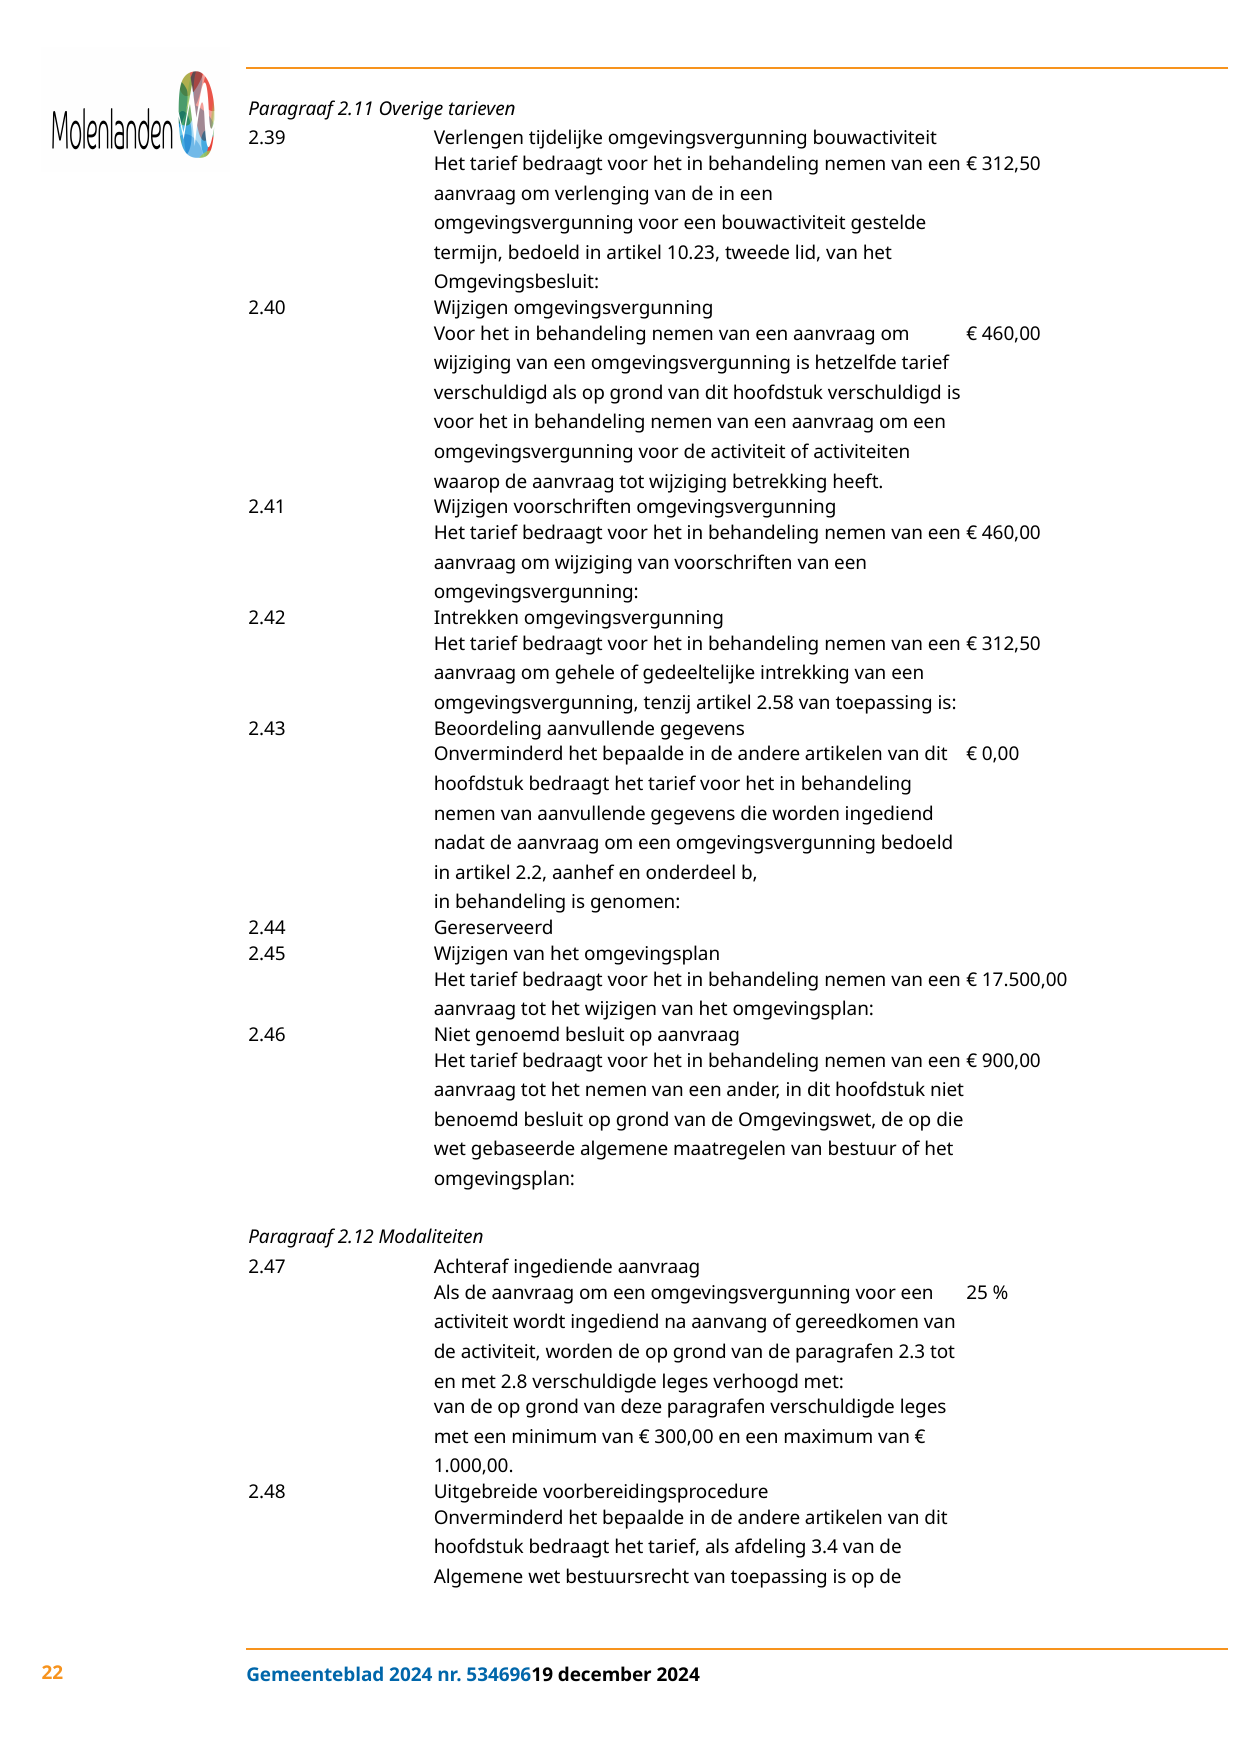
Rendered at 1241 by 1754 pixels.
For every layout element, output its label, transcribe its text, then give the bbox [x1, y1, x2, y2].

table_cell [248, 1279, 433, 1393]
table_cell Onverminderd het bepaalde in de andere artikelen van dit hoofdstuk bedraagt het tarief voor het in behandeling nemen van aanvullende gegevens die worden ingediend nadat de aanvraag om een omgevingsvergunning bedoeld in artikel 2.2, aanhef en onderdeel b, in behandeling is genomen: [434, 741, 966, 914]
table_cell [966, 604, 1152, 630]
table_cell [966, 914, 1152, 940]
table_cell Gereserveerd [434, 914, 966, 940]
table_cell van de op grond van deze paragrafen verschuldigde leges met een minimum van € 300,00 en een maximum van € 1.000,00. [434, 1394, 966, 1478]
table_cell [966, 940, 1152, 966]
table_header 2.39 [248, 125, 433, 150]
table_header Achteraf ingediende aanvraag [434, 1253, 966, 1279]
table_cell 2.40 [248, 294, 433, 320]
table_cell [966, 1504, 1152, 1589]
table_cell [248, 519, 433, 604]
text Paragraaf 2.12 Modaliteiten [248, 1224, 1152, 1249]
table_cell [966, 1479, 1152, 1504]
table_cell Onverminderd het bepaalde in de andere artikelen van dit hoofdstuk bedraagt het tarief, als afdeling 3.4 van de Algemene wet bestuursrecht van toepassing is op de [434, 1504, 966, 1589]
table_cell 2.48 [248, 1479, 433, 1504]
table_cell 2.45 [248, 940, 433, 966]
table_cell € 0,00 [966, 741, 1152, 914]
table_cell Het tarief bedraagt voor het in behandeling nemen van een aanvraag tot het wijzigen van het omgevingsplan: [434, 966, 966, 1021]
table_header [966, 1253, 1152, 1279]
table_cell € 460,00 [966, 320, 1152, 494]
text Paragraaf 2.11 Overige tarieven [248, 95, 1152, 121]
table_cell Voor het in behandeling nemen van een aanvraag om wijziging van een omgevingsvergunning is hetzelfde tarief verschuldigd als op grond van dit hoofdstuk verschuldigd is voor het in behandeling nemen van een aanvraag om een omgevingsvergunning voor de activiteit of activiteiten waarop de aanvraag tot wijziging betrekking heeft. [434, 320, 966, 494]
table_cell Wijzigen omgevingsvergunning [434, 294, 966, 320]
table_cell [248, 1047, 433, 1191]
table_cell [966, 1394, 1152, 1478]
table_cell 2.43 [248, 715, 433, 741]
table_cell Beoordeling aanvullende gegevens [434, 715, 966, 741]
table_cell [248, 966, 433, 1021]
table_cell € 17.500,00 [966, 966, 1152, 1021]
table_cell Het tarief bedraagt voor het in behandeling nemen van een aanvraag om verlenging van de in een omgevingsvergunning voor een bouwactiviteit gestelde termijn, bedoeld in artikel 10.23, tweede lid, van het Omgevingsbesluit: [434, 150, 966, 294]
table_header 2.47 [248, 1253, 433, 1279]
table_cell [966, 294, 1152, 320]
table_cell Wijzigen van het omgevingsplan [434, 940, 966, 966]
table_cell € 900,00 [966, 1047, 1152, 1191]
table_cell 2.41 [248, 494, 433, 519]
table_cell [248, 1504, 433, 1589]
table_cell 2.46 [248, 1021, 433, 1047]
table_cell € 460,00 [966, 519, 1152, 604]
table_cell [248, 1394, 433, 1478]
table_cell [248, 150, 433, 294]
table_cell [966, 494, 1152, 519]
picture [41, 47, 231, 172]
table_header [966, 125, 1152, 150]
table_cell [248, 320, 433, 494]
table_cell 2.42 [248, 604, 433, 630]
table_cell Als de aanvraag om een omgevingsvergunning voor een activiteit wordt ingediend na aanvang of gereedkomen van de activiteit, worden de op grond van de paragrafen 2.3 tot en met 2.8 verschuldigde leges verhoogd met: [434, 1279, 966, 1393]
table_cell Het tarief bedraagt voor het in behandeling nemen van een aanvraag om wijziging van voorschriften van een omgevingsvergunning: [434, 519, 966, 604]
table_cell € 312,50 [966, 150, 1152, 294]
table_cell [966, 1021, 1152, 1047]
table_header Verlengen tijdelijke omgevingsvergunning bouwactiviteit [434, 125, 966, 150]
table_cell [966, 715, 1152, 741]
table_cell Wijzigen voorschriften omgevingsvergunning [434, 494, 966, 519]
table_cell 25 % [966, 1279, 1152, 1393]
table_cell 2.44 [248, 914, 433, 940]
table_cell Niet genoemd besluit op aanvraag [434, 1021, 966, 1047]
table_cell Uitgebreide voorbereidingsprocedure [434, 1479, 966, 1504]
table_cell [248, 630, 433, 715]
table_cell € 312,50 [966, 630, 1152, 715]
table_cell Het tarief bedraagt voor het in behandeling nemen van een aanvraag om gehele of gedeeltelijke intrekking van een omgevingsvergunning, tenzij artikel 2.58 van toepassing is: [434, 630, 966, 715]
table_cell [248, 741, 433, 914]
table_cell Het tarief bedraagt voor het in behandeling nemen van een aanvraag tot het nemen van een ander, in dit hoofdstuk niet benoemd besluit op grond van de Omgevingswet, de op die wet gebaseerde algemene maatregelen van bestuur of het omgevingsplan: [434, 1047, 966, 1191]
table_cell Intrekken omgevingsvergunning [434, 604, 966, 630]
